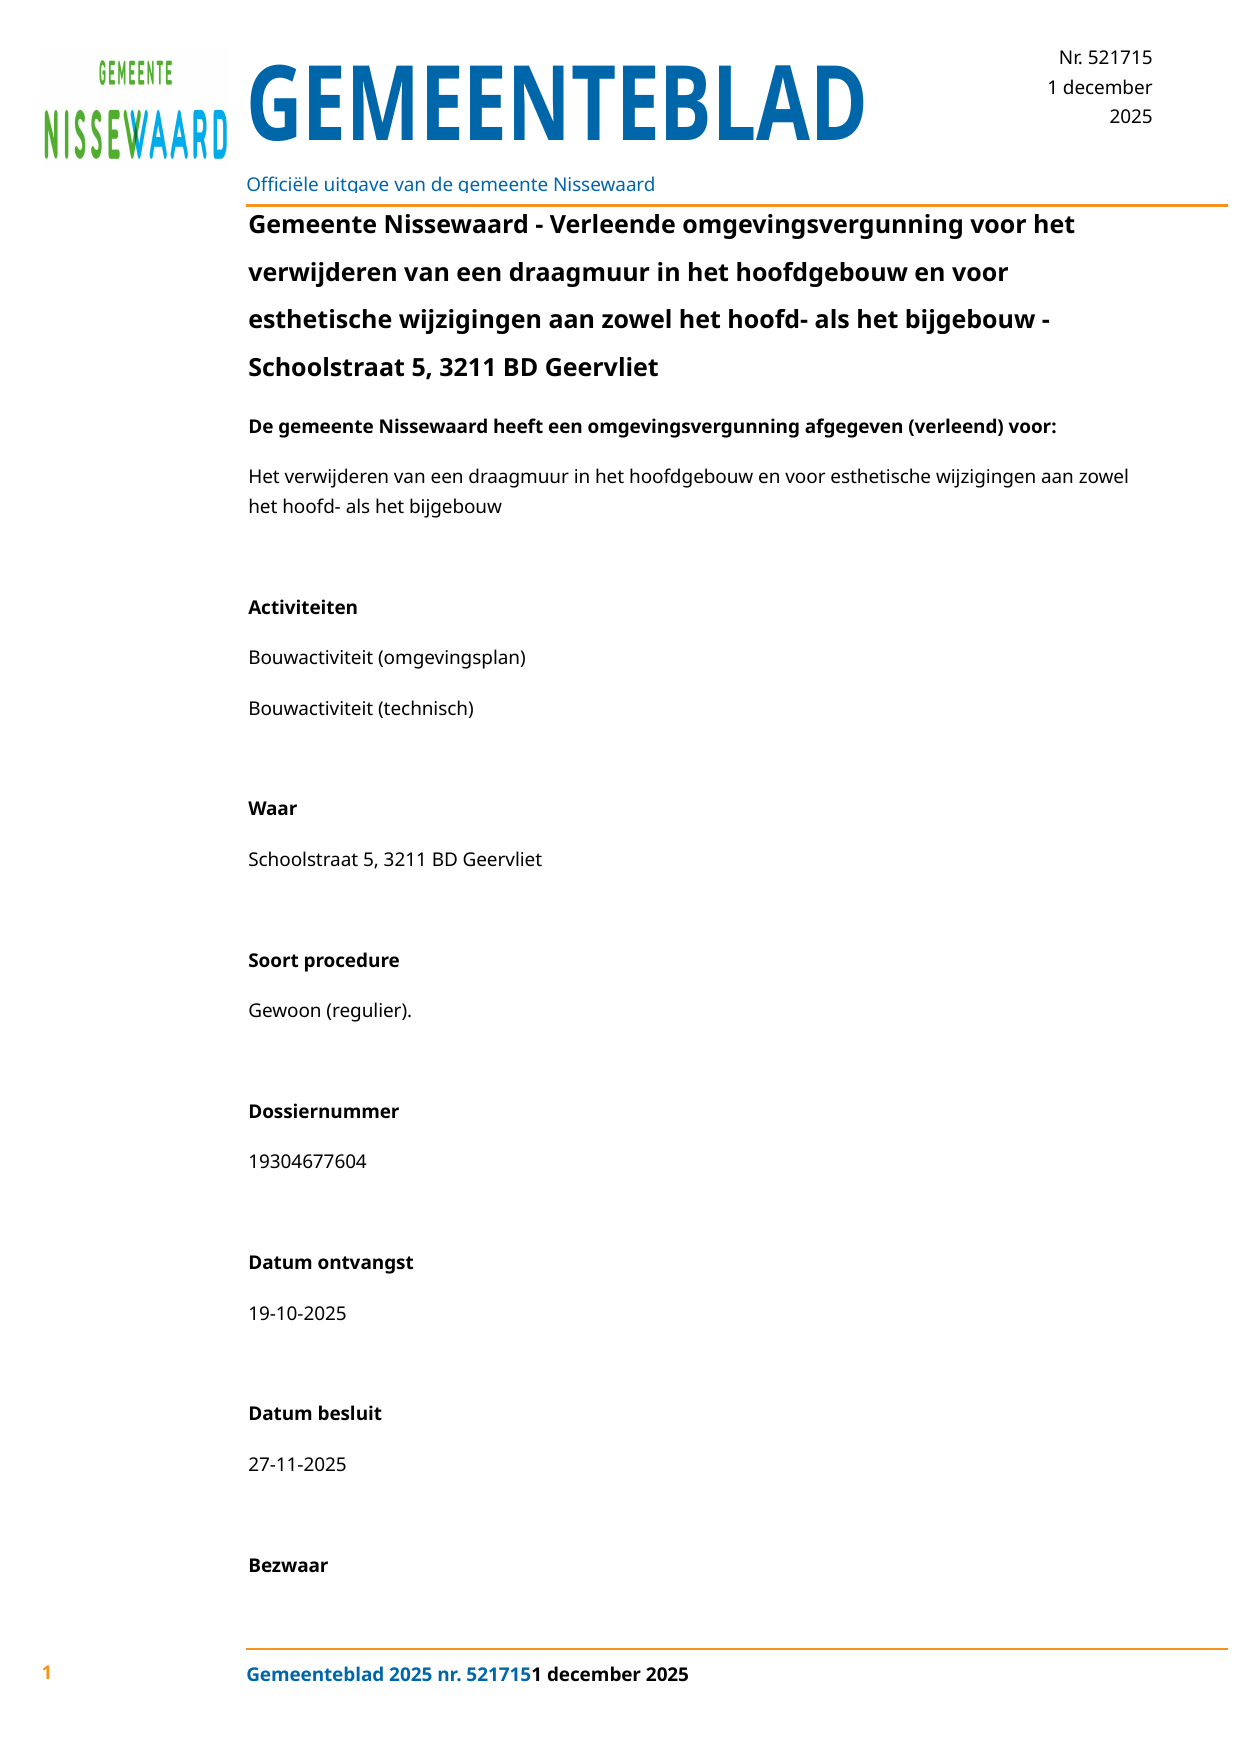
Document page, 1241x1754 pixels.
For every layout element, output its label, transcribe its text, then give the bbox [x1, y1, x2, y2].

text Het verwijderen van een draagmuur in het hoofdgebouw en voor esthetische wijzigingen aan zowel het hoofd- als het bijgebouw [248, 463, 1152, 519]
text Datum ontvangst [248, 1249, 1152, 1275]
text 27-11-2025 [248, 1451, 1152, 1477]
text Dossiernummer [248, 1098, 1152, 1124]
text 19304677604 [248, 1148, 1152, 1174]
text Gewoon (regulier). [248, 997, 1152, 1023]
text Bezwaar [248, 1552, 1152, 1578]
text Datum besluit [248, 1401, 1152, 1426]
text 19-10-2025 [248, 1300, 1152, 1326]
text Waar [248, 796, 1152, 821]
text Activiteiten [248, 594, 1152, 620]
text Soort procedure [248, 947, 1152, 973]
text Bouwactiviteit (omgevingsplan) [248, 644, 1152, 670]
picture [41, 47, 231, 172]
text Schoolstraat 5, 3211 BD Geervliet [248, 846, 1152, 872]
text Bouwactiviteit (technisch) [248, 695, 1152, 721]
text Gemeente Nissewaard - Verleende omgevingsvergunning voor het verwijderen van een draagmuur in het hoofdgebouw en voor esthetische wijzigingen aan zowel het hoofd- als het bijgebouw - Schoolstraat 5, 3211 BD Geervliet [248, 207, 1152, 384]
text De gemeente Nissewaard heeft een omgevingsvergunning afgegeven (verleend) voor: [248, 413, 1152, 439]
